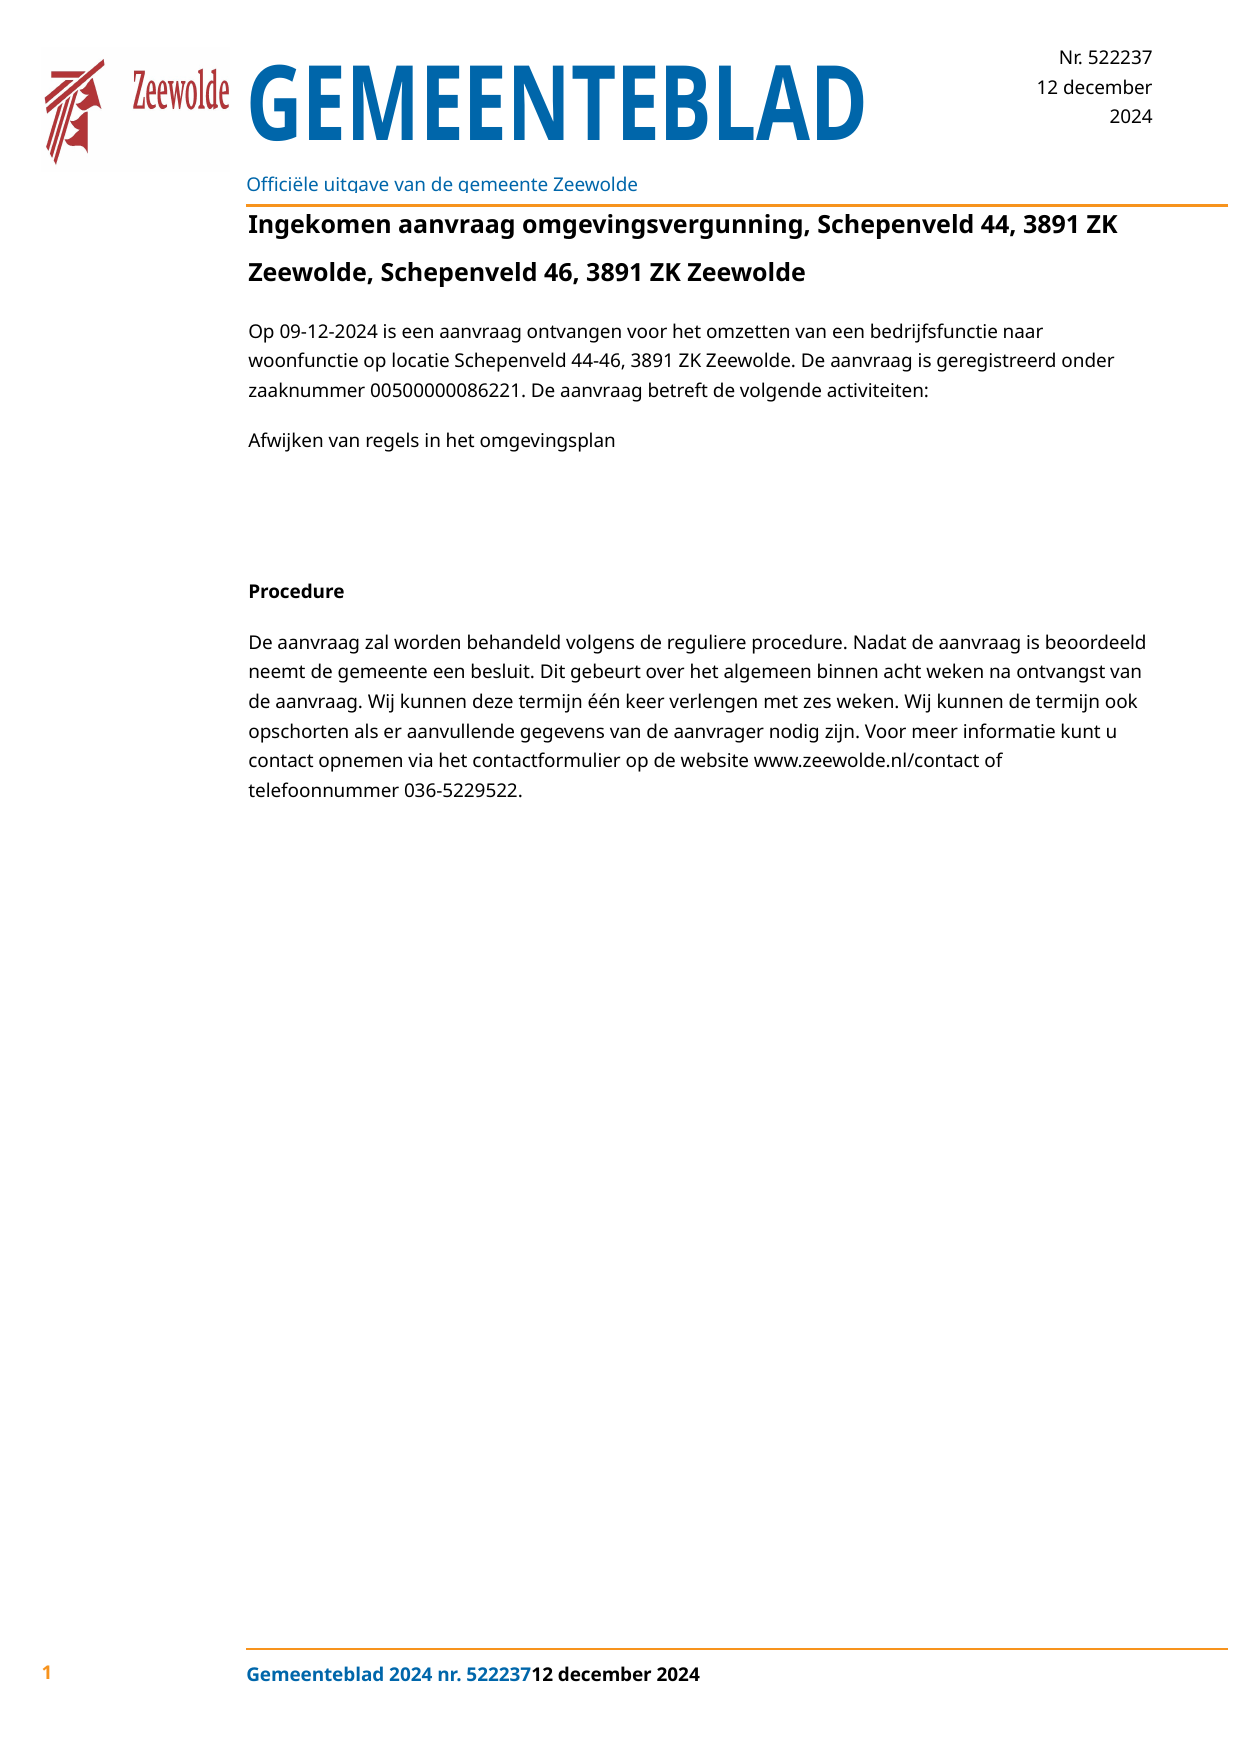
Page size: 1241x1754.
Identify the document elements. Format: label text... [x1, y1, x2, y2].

text Ingekomen aanvraag omgevingsvergunning, Schepenveld 44, 3891 ZK Zeewolde, Schepenveld 46, 3891 ZK Zeewolde [248, 207, 1152, 288]
picture [41, 47, 231, 172]
text De aanvraag zal worden behandeld volgens de reguliere procedure. Nadat de aanvraag is beoordeeld neemt de gemeente een besluit. Dit gebeurt over het algemeen binnen acht weken na ontvangst van de aanvraag. Wij kunnen deze termijn één keer verlengen met zes weken. Wij kunnen de termijn ook opschorten als er aanvullende gegevens van de aanvrager nodig zijn. Voor meer informatie kunt u contact opnemen via het contactformulier op de website www.zeewolde.nl/contact of telefoonnummer 036-5229522. [248, 629, 1152, 803]
text Procedure [248, 579, 1152, 604]
text Afwijken van regels in het omgevingsplan [248, 427, 1152, 453]
text Op 09-12-2024 is een aanvraag ontvangen voor het omzetten van een bedrijfsfunctie naar woonfunctie op locatie Schepenveld 44-46, 3891 ZK Zeewolde. De aanvraag is geregistreerd onder zaaknummer 00500000086221. De aanvraag betreft de volgende activiteiten: [248, 318, 1152, 403]
